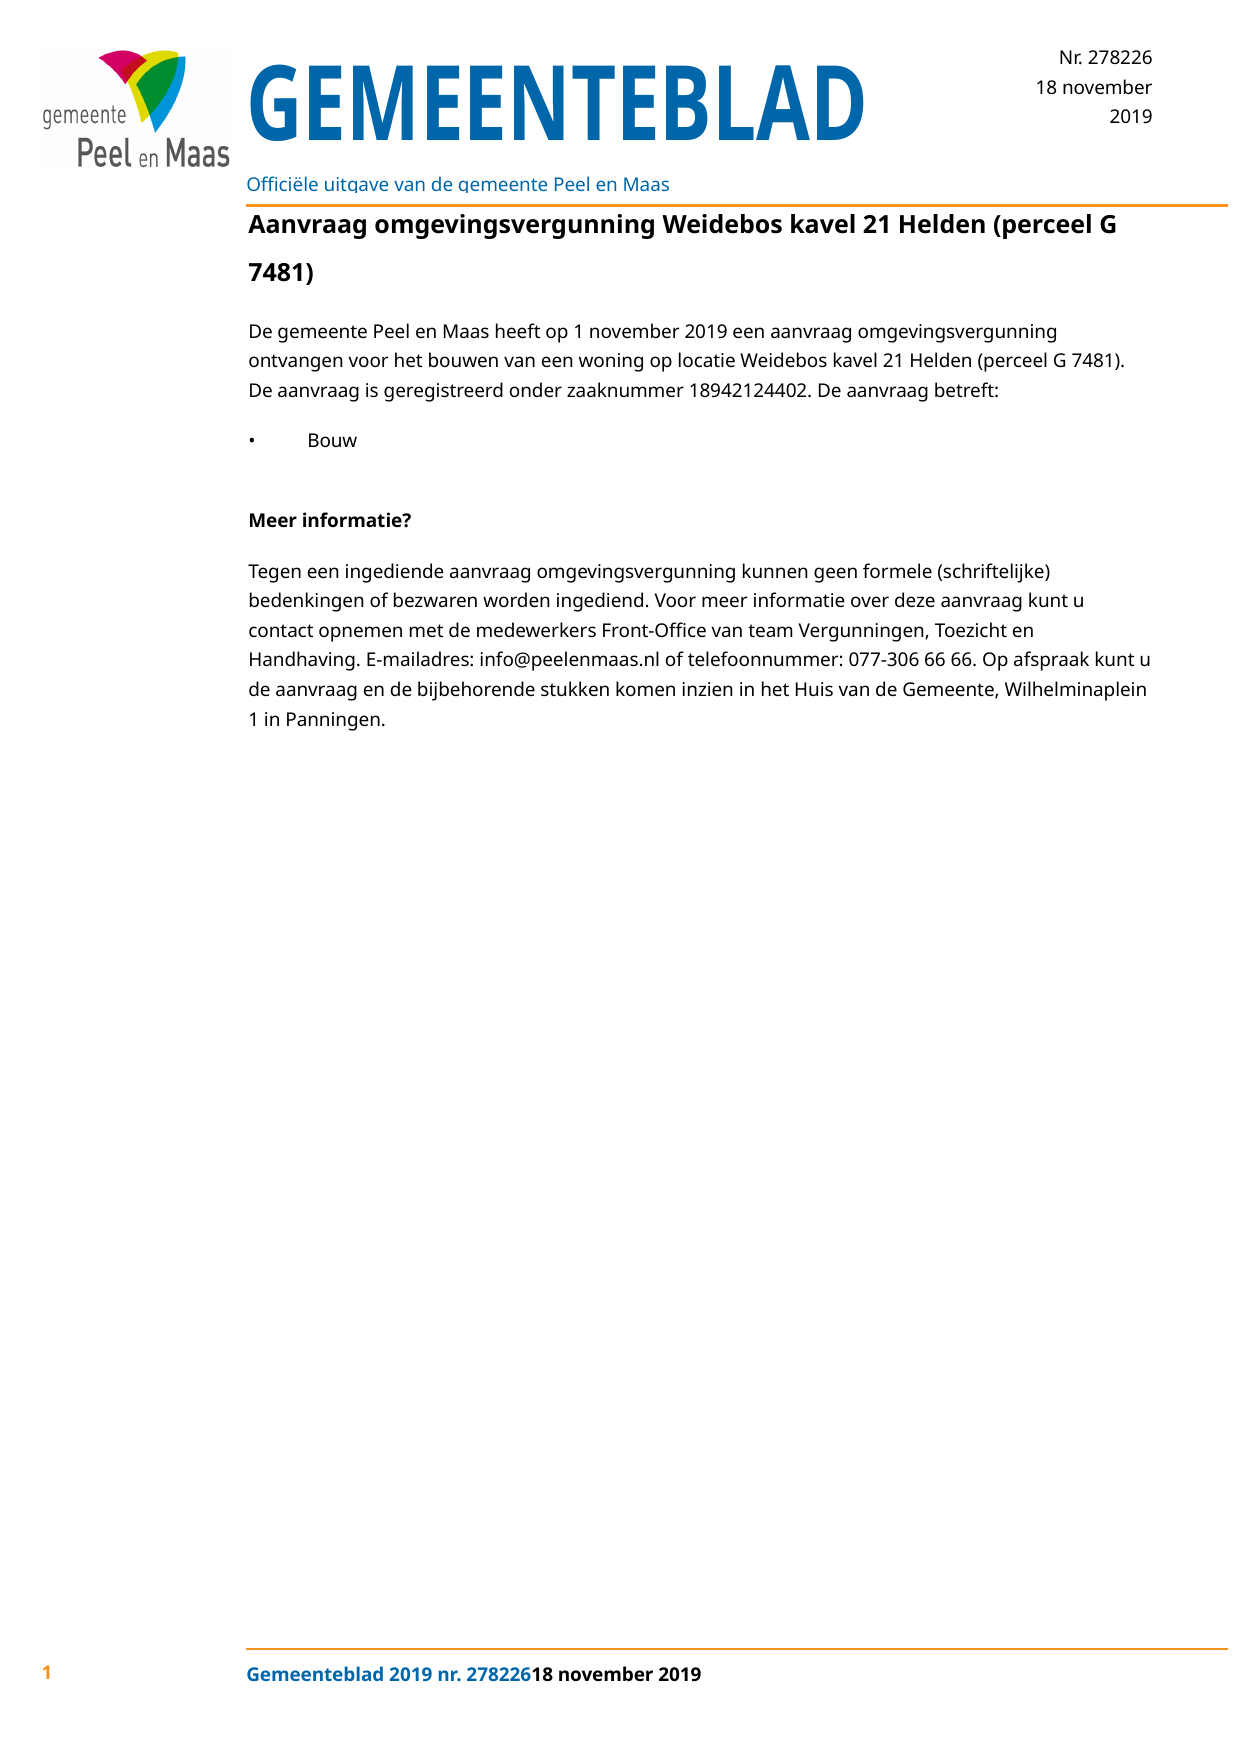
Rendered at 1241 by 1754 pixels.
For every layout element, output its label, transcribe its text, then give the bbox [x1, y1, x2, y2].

text Aanvraag omgevingsvergunning Weidebos kavel 21 Helden (perceel G 7481) [248, 207, 1152, 288]
picture [41, 47, 231, 172]
list Bouw [248, 427, 1152, 453]
text Meer informatie? [248, 507, 1152, 533]
text De gemeente Peel en Maas heeft op 1 november 2019 een aanvraag omgevingsvergunning ontvangen voor het bouwen van een woning op locatie Weidebos kavel 21 Helden (perceel G 7481). De aanvraag is geregistreerd onder zaaknummer 18942124402. De aanvraag betreft: [248, 318, 1152, 403]
text Tegen een ingediende aanvraag omgevingsvergunning kunnen geen formele (schriftelijke) bedenkingen of bezwaren worden ingediend. Voor meer informatie over deze aanvraag kunt u contact opnemen met de medewerkers Front-Office van team Vergunningen, Toezicht en Handhaving. E-mailadres: info@peelenmaas.nl of telefoonnummer: 077-306 66 66. Op afspraak kunt u de aanvraag en de bijbehorende stukken komen inzien in het Huis van de Gemeente, Wilhelminaplein 1 in Panningen. [248, 558, 1152, 732]
